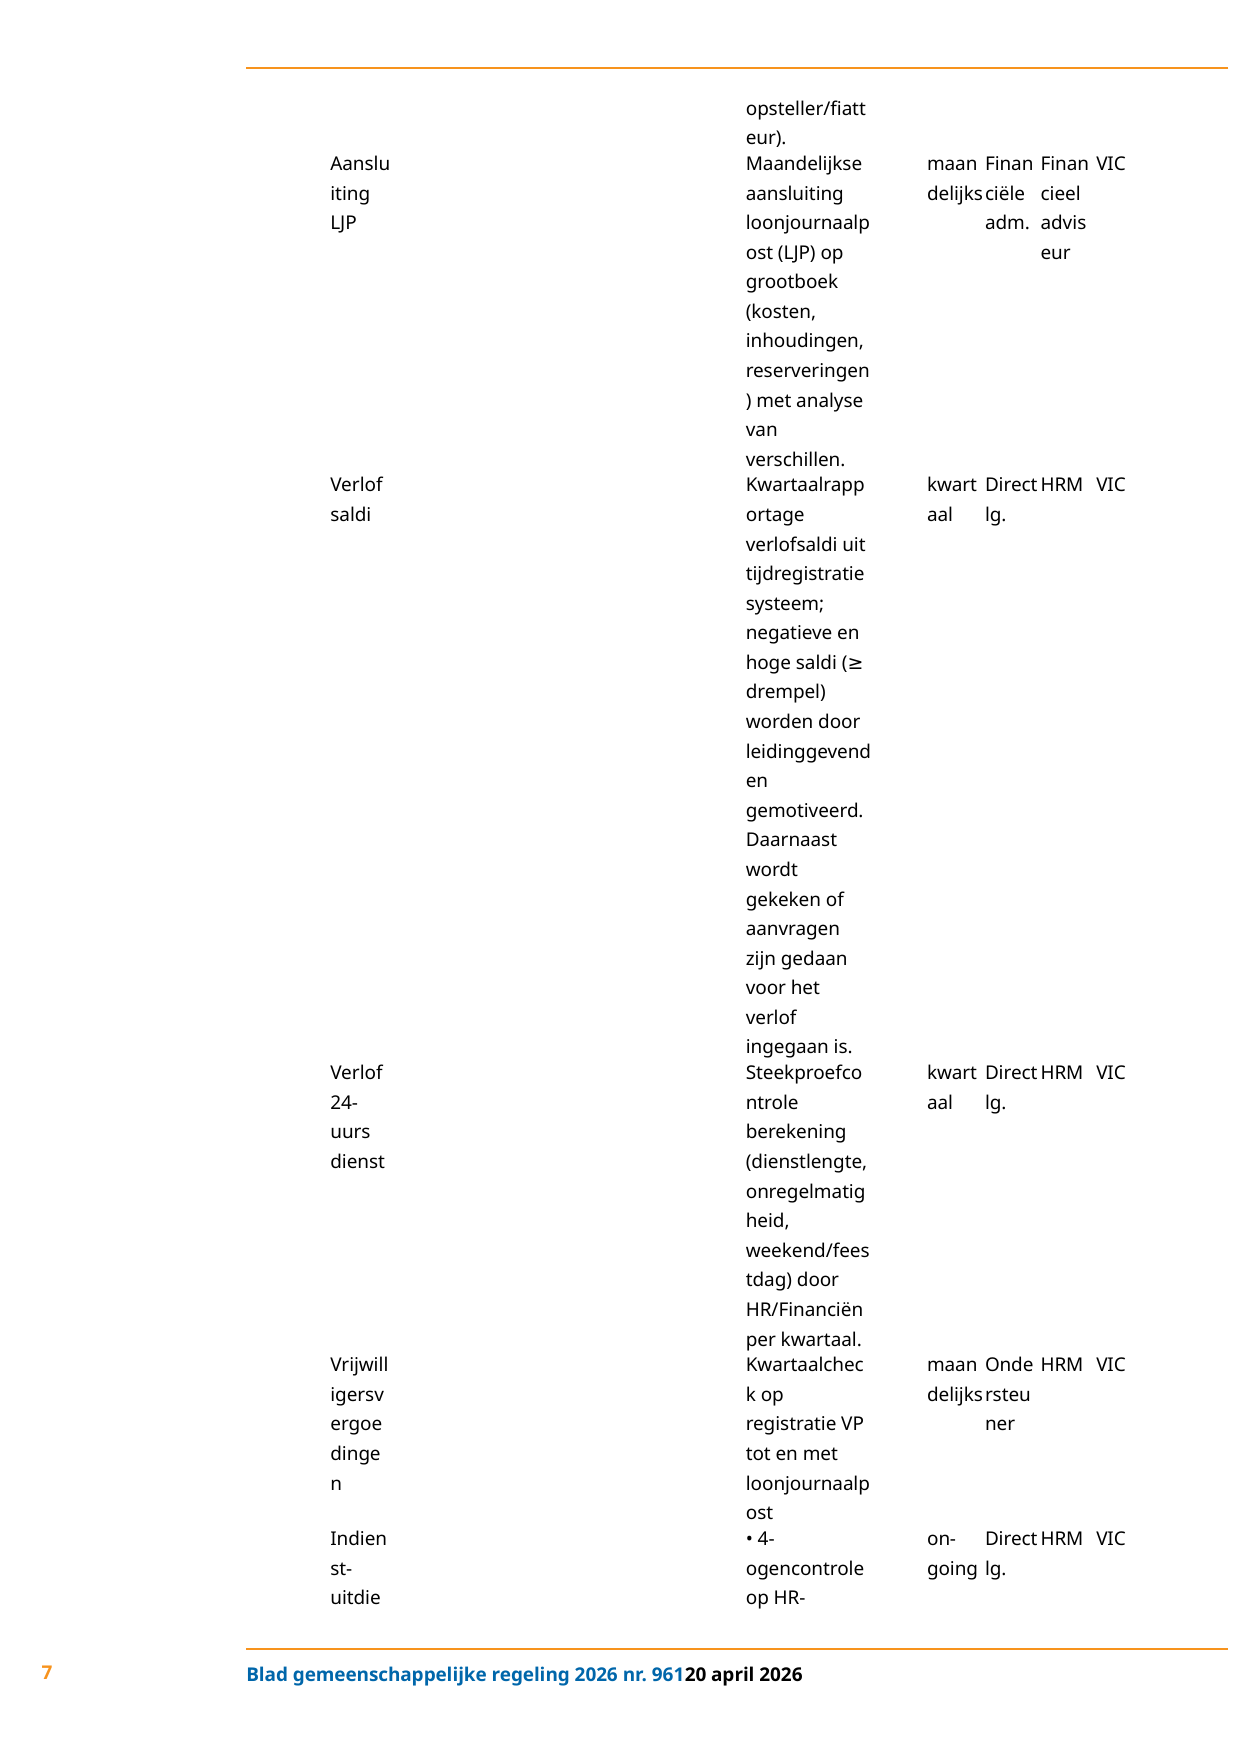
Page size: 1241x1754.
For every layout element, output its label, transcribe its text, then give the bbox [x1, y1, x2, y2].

table_cell [1096, 95, 1152, 150]
table_cell Ondersteuner [985, 1351, 1040, 1525]
table_cell [391, 1525, 463, 1610]
table_cell VIC [1096, 1525, 1152, 1610]
table_cell HRM [1040, 1060, 1096, 1351]
table_cell [548, 1525, 668, 1610]
table_cell [871, 95, 927, 150]
table_cell Direct lg. [985, 1525, 1040, 1610]
table_cell [463, 1060, 547, 1351]
table_cell [391, 150, 463, 472]
table_cell [548, 1351, 668, 1525]
table_cell [248, 1525, 330, 1610]
table_cell Kwartaalcheck op registratie VP tot en met loonjournaalpost [746, 1351, 871, 1525]
table_cell [463, 472, 547, 1059]
table_cell [985, 95, 1040, 150]
table_cell [871, 1351, 927, 1525]
table_cell kwartaal [927, 472, 985, 1059]
table_cell Kwartaalrapportage verlofsaldi uit tijdregistratiesysteem; negatieve en hoge saldi (≥ drempel) worden door leidinggevenden gemotiveerd. Daarnaast wordt gekeken of aanvragen zijn gedaan voor het verlof ingegaan is. [746, 472, 871, 1059]
table_cell [463, 1351, 547, 1525]
table_cell [548, 150, 668, 472]
table_cell Maandelijkse aansluiting loonjournaalpost (LJP) op grootboek (kosten, inhoudingen, reserveringen) met analyse van verschillen. [746, 150, 871, 472]
table_cell [248, 1060, 330, 1351]
table_cell [871, 1060, 927, 1351]
table_cell [668, 472, 746, 1059]
table_cell kwartaal [927, 1060, 985, 1351]
table_cell [391, 472, 463, 1059]
table_cell Aansluiting LJP [330, 150, 391, 472]
table_cell [391, 95, 463, 150]
table_cell Financieel adviseur [1040, 150, 1096, 472]
picture [41, 47, 231, 172]
table_cell maandelijks [927, 1351, 985, 1525]
table_cell VIC [1096, 472, 1152, 1059]
table_cell [668, 1060, 746, 1351]
table_cell [871, 150, 927, 472]
table_cell Vrijwilligersvergoedingen [330, 1351, 391, 1525]
table_cell [668, 95, 746, 150]
table_cell [463, 95, 547, 150]
table_cell maandelijks [927, 150, 985, 472]
table_cell [548, 95, 668, 150]
table_cell [391, 1060, 463, 1351]
table_cell [248, 472, 330, 1059]
table_cell on-going [927, 1525, 985, 1610]
table_cell Verlof 24-uurs dienst [330, 1060, 391, 1351]
table_cell [871, 1525, 927, 1610]
table_cell Direct lg. [985, 1060, 1040, 1351]
table_cell Indienst- uitdie [330, 1525, 391, 1610]
table_cell [330, 95, 391, 150]
table_cell [548, 472, 668, 1059]
table_cell Steekproefcontrole berekening (dienstlengte, onregelmatigheid, weekend/feestdag) door HR/Financiën per kwartaal. [746, 1060, 871, 1351]
table_cell [1040, 95, 1096, 150]
table_cell Direct lg. [985, 472, 1040, 1059]
table_cell [548, 1060, 668, 1351]
table_cell VIC [1096, 1351, 1152, 1525]
table_cell opsteller/fiatteur). [746, 95, 871, 150]
table_cell [871, 472, 927, 1059]
table_cell HRM [1040, 472, 1096, 1059]
table_cell • 4-ogencontrole op HR- [746, 1525, 871, 1610]
table_cell [248, 95, 330, 150]
table_cell Financiële adm. [985, 150, 1040, 472]
table_cell [927, 95, 985, 150]
table_cell VIC [1096, 150, 1152, 472]
table_cell [668, 1351, 746, 1525]
table_cell Verlofsaldi [330, 472, 391, 1059]
table_cell [391, 1351, 463, 1525]
table_cell VIC [1096, 1060, 1152, 1351]
table_cell HRM [1040, 1351, 1096, 1525]
table_cell [248, 1351, 330, 1525]
table_cell [463, 1525, 547, 1610]
table_cell [248, 150, 330, 472]
table_cell [668, 1525, 746, 1610]
table_cell [668, 150, 746, 472]
table_cell HRM [1040, 1525, 1096, 1610]
table_cell [463, 150, 547, 472]
